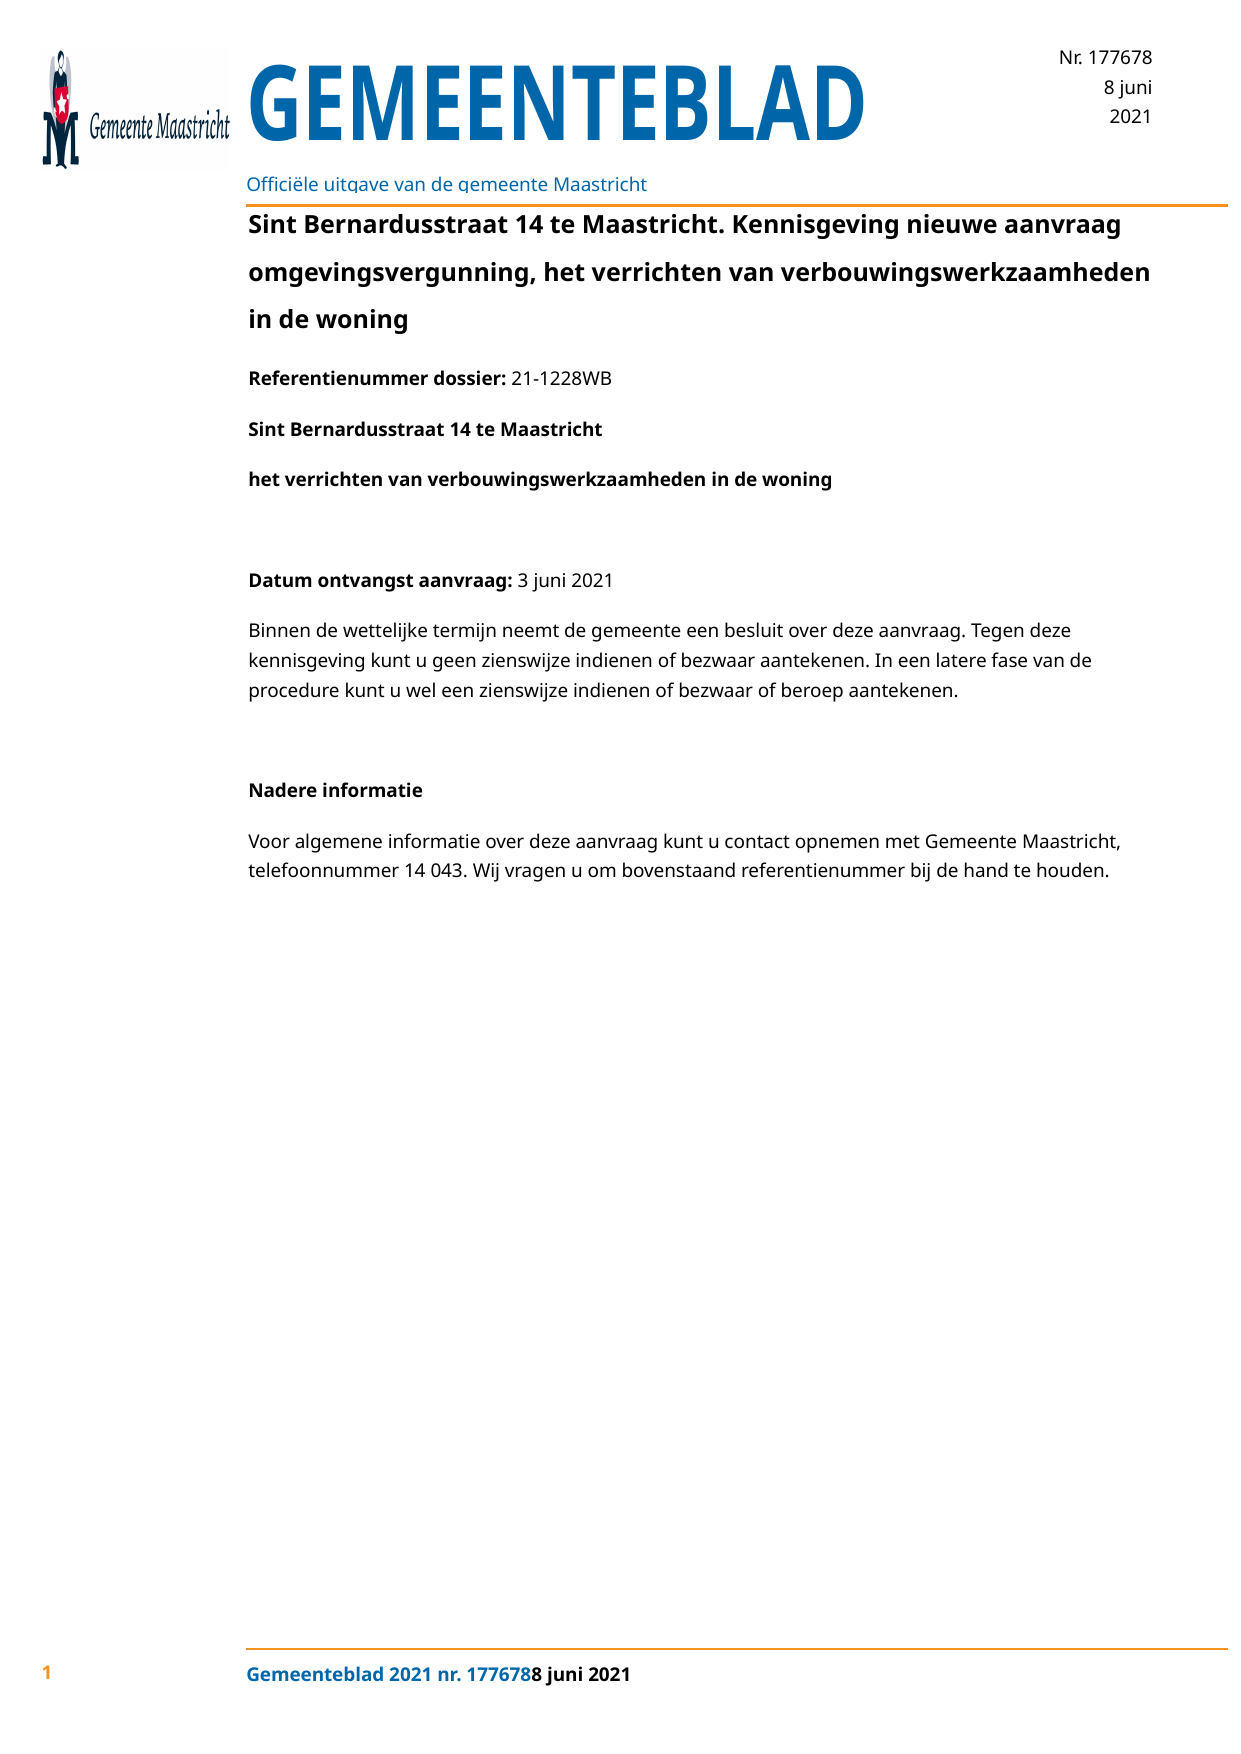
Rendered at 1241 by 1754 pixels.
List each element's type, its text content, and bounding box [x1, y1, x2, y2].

text Voor algemene informatie over deze aanvraag kunt u contact opnemen met Gemeente Maastricht, telefoonnummer 14 043. Wij vragen u om bovenstaand referentienummer bij de hand te houden. [248, 828, 1152, 883]
text Nadere informatie [248, 778, 1152, 803]
text Datum ontvangst aanvraag: 3 juni 2021 [248, 567, 1152, 593]
text Sint Bernardusstraat 14 te Maastricht. Kennisgeving nieuwe aanvraag omgevingsvergunning, het verrichten van verbouwingswerkzaamheden in de woning [248, 207, 1152, 336]
text Binnen de wettelijke termijn neemt de gemeente een besluit over deze aanvraag. Tegen deze kennisgeving kunt u geen zienswijze indienen of bezwaar aantekenen. In een latere fase van de procedure kunt u wel een zienswijze indienen of bezwaar of beroep aantekenen. [248, 618, 1152, 702]
text het verrichten van verbouwingswerkzaamheden in de woning [248, 466, 1152, 492]
picture [41, 47, 231, 172]
text Referentienummer dossier: 21-1228WB [248, 366, 1152, 391]
text Sint Bernardusstraat 14 te Maastricht [248, 416, 1152, 442]
